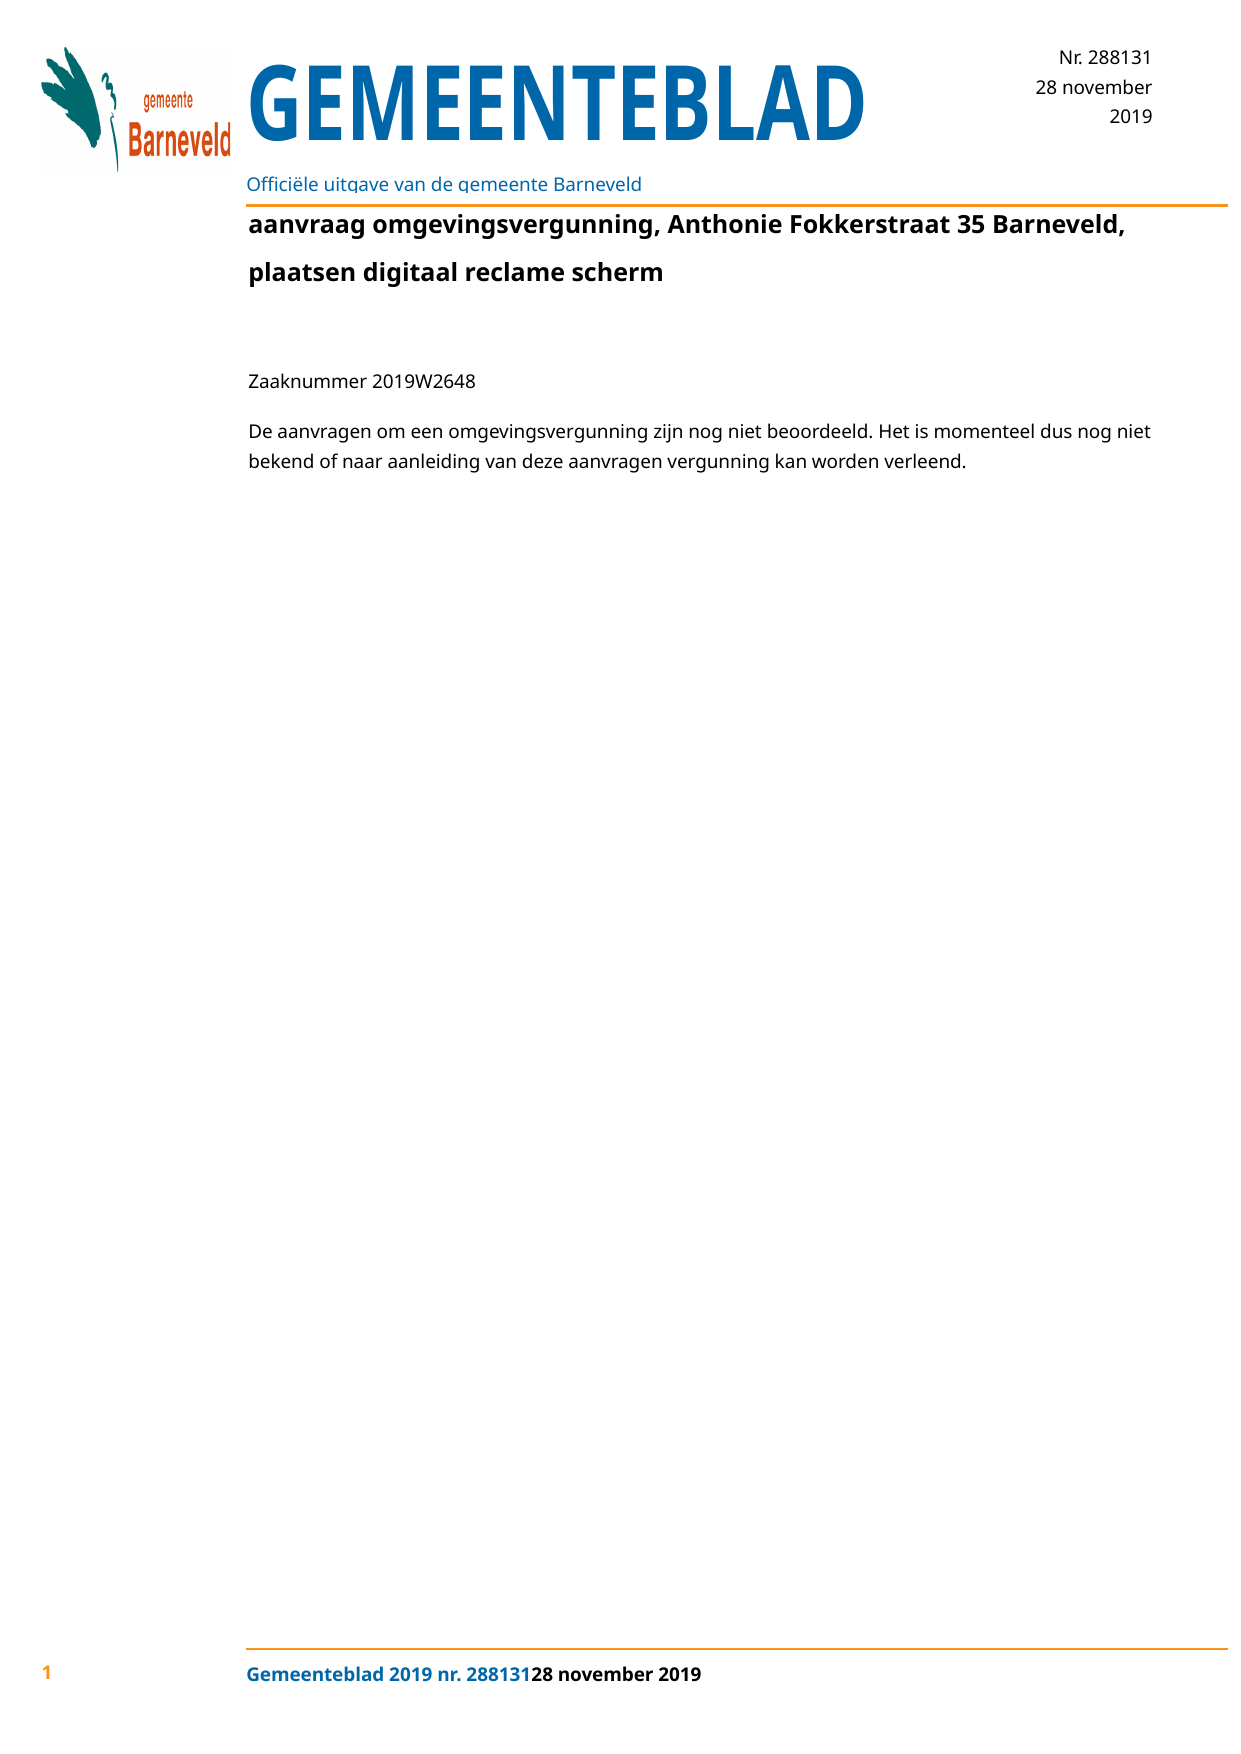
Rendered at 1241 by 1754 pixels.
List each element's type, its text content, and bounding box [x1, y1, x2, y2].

text aanvraag omgevingsvergunning, Anthonie Fokkerstraat 35 Barneveld, plaatsen digitaal reclame scherm [248, 207, 1152, 288]
text De aanvragen om een omgevingsvergunning zijn nog niet beoordeeld. Het is momenteel dus nog niet bekend of naar aanleiding van deze aanvragen vergunning kan worden verleend. [248, 419, 1152, 474]
picture [41, 47, 231, 172]
text Zaaknummer 2019W2648 [248, 368, 1152, 394]
